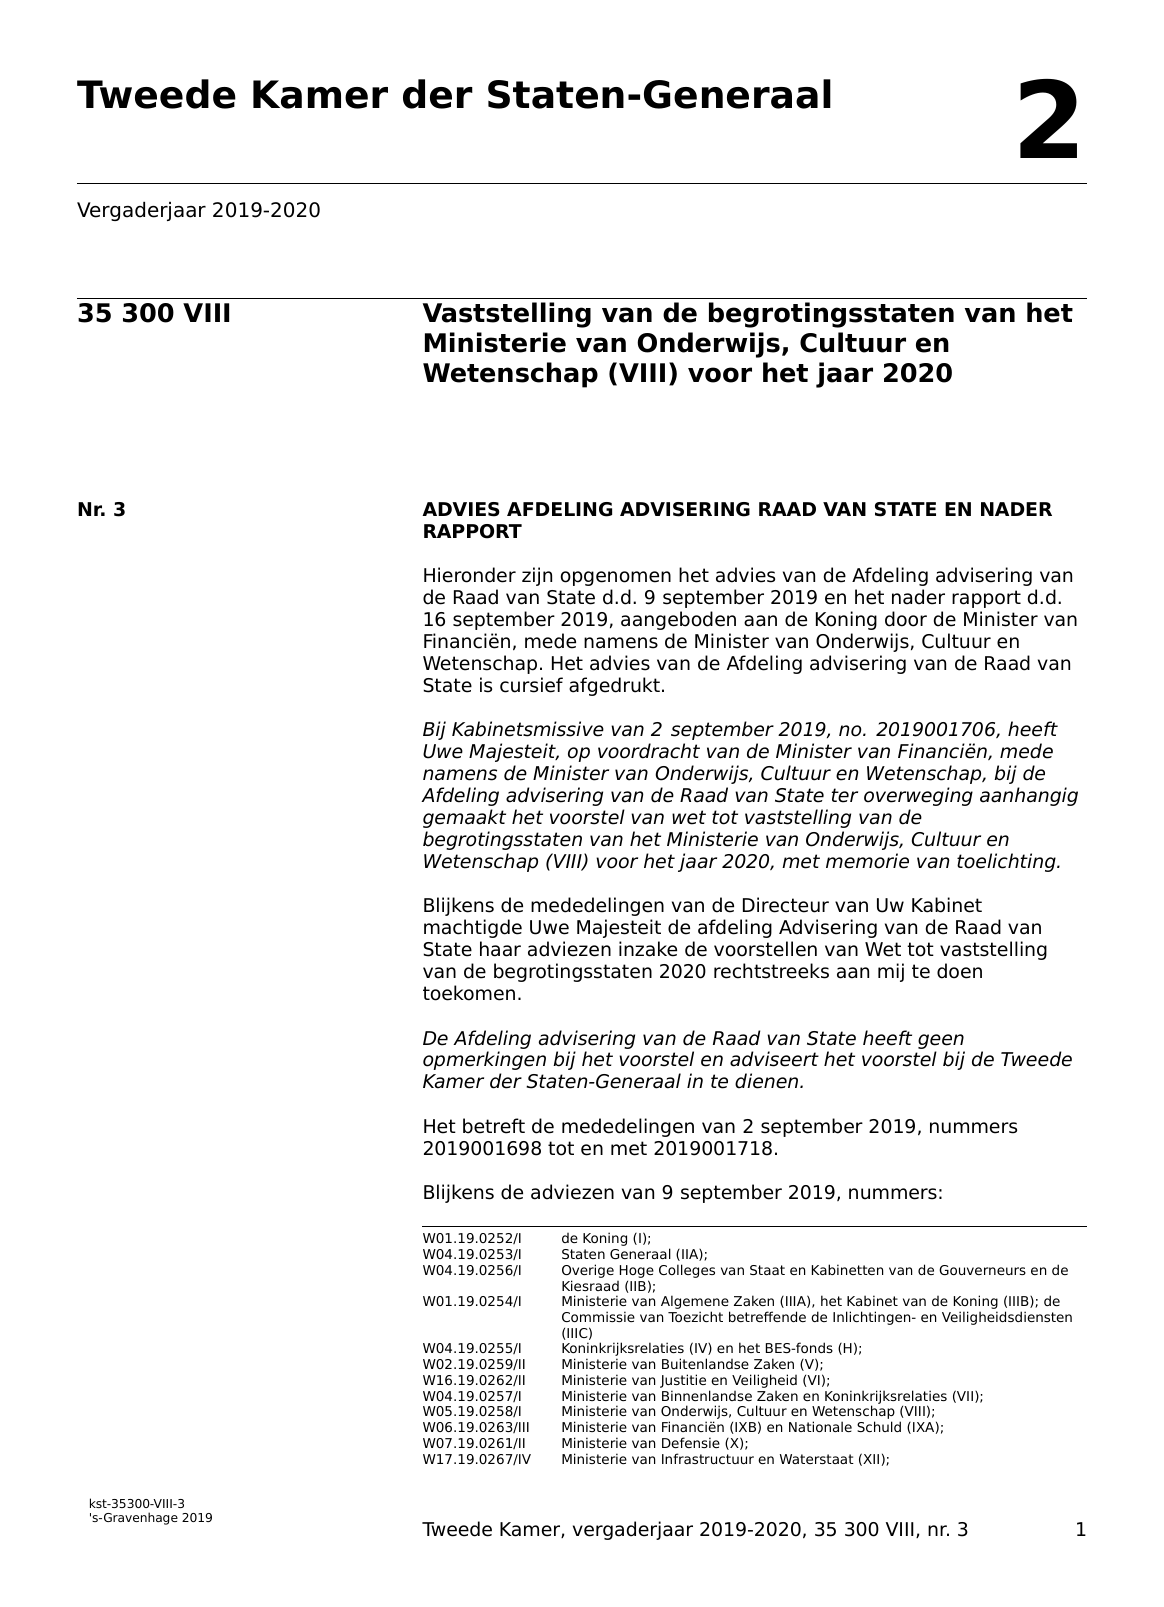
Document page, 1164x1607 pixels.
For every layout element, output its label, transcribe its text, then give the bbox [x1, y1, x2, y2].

text Het betreft de mededelingen van 2 september 2019, nummers 2019001698 tot en met 2019001718. [422, 1116, 1087, 1159]
table_cell W04.19.0257/I [422, 1389, 555, 1404]
table_cell W07.19.0261/II [422, 1436, 555, 1451]
table_header 2 [886, 59, 1087, 183]
text Blijkens de mededelingen van de Directeur van Uw Kabinet machtigde Uwe Majesteit de afdeling Advisering van de Raad van State haar adviezen inzake de voorstellen van Wet tot vaststelling van de begrotingsstaten 2020 rechtstreeks aan mij te doen toekomen. [422, 895, 1087, 1005]
table_cell Ministerie van Justitie en Veiligheid (VI); [555, 1373, 1087, 1388]
table_cell W05.19.0258/I [422, 1404, 555, 1420]
text Blijkens de adviezen van 9 september 2019, nummers: [422, 1182, 1087, 1204]
table_header de Koning (I); [555, 1227, 1087, 1247]
table_cell W17.19.0267/IV [422, 1451, 555, 1467]
table_cell Staten Generaal (IIA); [555, 1247, 1087, 1263]
table_cell Ministerie van Onderwijs, Cultuur en Wetenschap (VIII); [555, 1404, 1087, 1420]
table_cell W06.19.0263/III [422, 1420, 555, 1436]
table_cell W04.19.0255/I [422, 1341, 555, 1357]
subtitle 35 300 VIII Vaststelling van de begrotingsstaten van het Ministerie van Onderwijs, Cultuur en Wetenschap (VIII) voor het jaar 2020 [77, 299, 1087, 388]
table_cell Ministerie van Binnenlandse Zaken en Koninkrijksrelaties (VII); [555, 1389, 1087, 1404]
table_cell W16.19.0262/II [422, 1373, 555, 1388]
table_cell Ministerie van Infrastructuur en Waterstaat (XII); [555, 1451, 1087, 1467]
table_cell Ministerie van Financiën (IXB) en Nationale Schuld (IXA); [555, 1420, 1087, 1436]
table_cell Overige Hoge Colleges van Staat en Kabinetten van de Gouverneurs en de Kiesraad (IIB); [555, 1263, 1087, 1294]
table_cell Ministerie van Defensie (X); [555, 1436, 1087, 1451]
table_cell W02.19.0259/II [422, 1357, 555, 1373]
table_header W01.19.0252/I [422, 1227, 555, 1247]
text Hieronder zijn opgenomen het advies van de Afdeling advisering van de Raad van State d.d. 9 september 2019 en het nader rapport d.d. 16 september 2019, aangeboden aan de Koning door de Minister van Financiën, mede namens de Minister van Onderwijs, Cultuur en Wetenschap. Het advies van de Afdeling advisering van de Raad van State is cursief afgedrukt. [422, 565, 1087, 697]
subtitle Nr. 3 ADVIES AFDELING ADVISERING RAAD VAN STATE EN NADER RAPPORT [77, 499, 1087, 543]
table_header Tweede Kamer der Staten-Generaal [77, 59, 886, 183]
table_cell Ministerie van Algemene Zaken (IIIA), het Kabinet van de Koning (IIIB); de Commissie van Toezicht betreffende de Inlichtingen- en Veiligheidsdiensten (IIIC) [555, 1294, 1087, 1341]
table_cell W04.19.0256/I [422, 1263, 555, 1294]
table_cell W04.19.0253/I [422, 1247, 555, 1263]
table_cell Vergaderjaar 2019-2020 [77, 184, 1087, 298]
text kst-35300-VIII-3 [88, 1497, 323, 1511]
text Bij Kabinetsmissive van 2 september 2019, no. 2019001706, heeft Uwe Majesteit, op voordracht van de Minister van Financiën, mede namens de Minister van Onderwijs, Cultuur en Wetenschap, bij de Afdeling advisering van de Raad van State ter overweging aanhangig gemaakt het voorstel van wet tot vaststelling van de begrotingsstaten van het Ministerie van Onderwijs, Cultuur en Wetenschap (VIII) voor het jaar 2020, met memorie van toelichting. [422, 719, 1087, 873]
table_cell W01.19.0254/I [422, 1294, 555, 1341]
text De Afdeling advisering van de Raad van State heeft geen opmerkingen bij het voorstel en adviseert het voorstel bij de Tweede Kamer der Staten-Generaal in te dienen. [422, 1027, 1087, 1093]
table_cell Ministerie van Buitenlandse Zaken (V); [555, 1357, 1087, 1373]
text 's-Gravenhage 2019 [88, 1511, 323, 1525]
table_cell Koninkrijksrelaties (IV) en het BES-fonds (H); [555, 1341, 1087, 1357]
